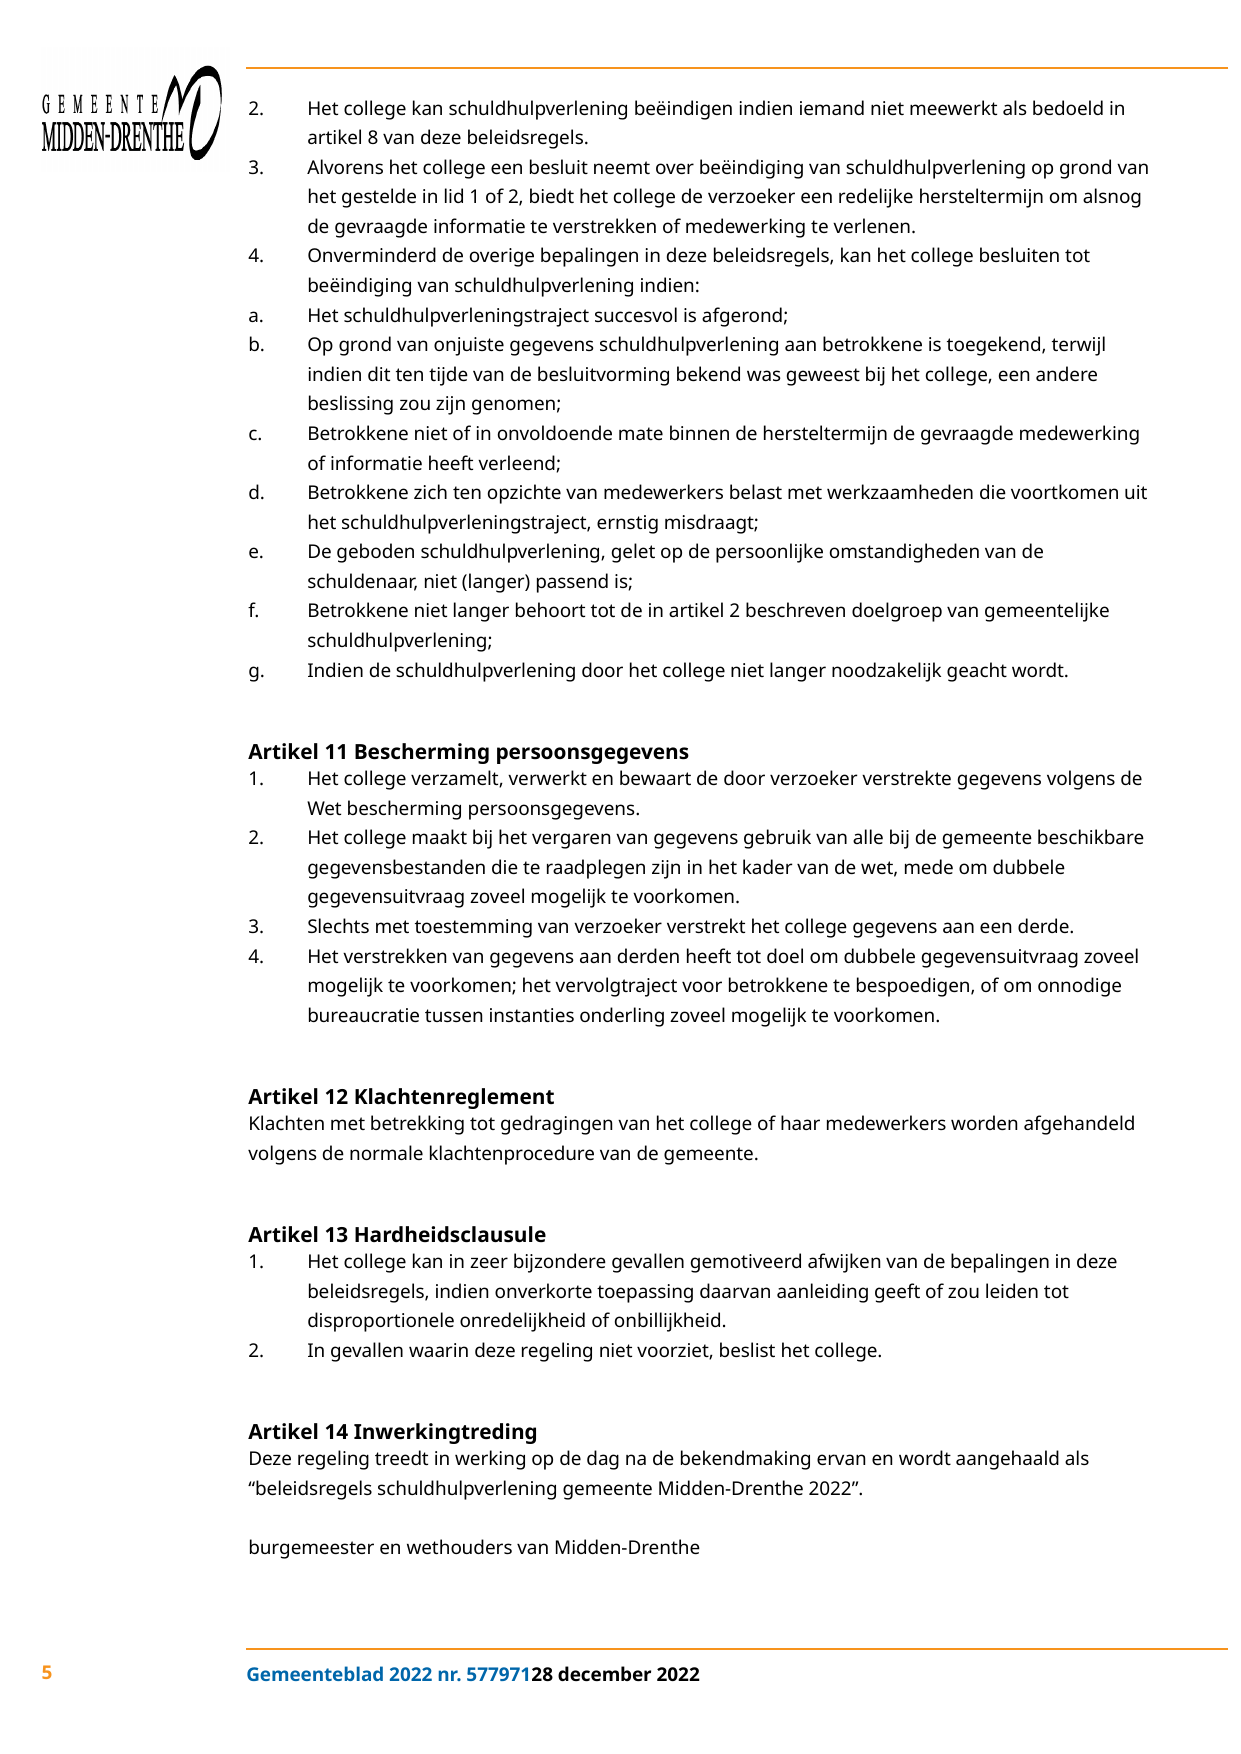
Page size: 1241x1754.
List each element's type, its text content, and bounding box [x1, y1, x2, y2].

list Het schuldhulpverleningstraject succesvol is afgerond; [248, 302, 1152, 328]
text burgemeester en wethouders van Midden-Drenthe [248, 1534, 1152, 1560]
text Deze regeling treedt in werking op de dag na de bekendmaking ervan en wordt aangehaald als “beleidsregels schuldhulpverlening gemeente Midden-Drenthe 2022”. [248, 1446, 1152, 1501]
list In gevallen waarin deze regeling niet voorziet, beslist het college. [248, 1337, 1152, 1363]
picture [41, 47, 231, 172]
text Artikel 14 Inwerkingtreding [248, 1417, 1152, 1446]
list Op grond van onjuiste gegevens schuldhulpverlening aan betrokkene is toegekend, terwijl indien dit ten tijde van de besluitvorming bekend was geweest bij het college, een andere beslissing zou zijn genomen; [248, 331, 1152, 416]
list Indien de schuldhulpverlening door het college niet langer noodzakelijk geacht wordt. [248, 657, 1152, 683]
list Slechts met toestemming van verzoeker verstrekt het college gegevens aan een derde. [248, 913, 1152, 939]
list Onverminderd de overige bepalingen in deze beleidsregels, kan het college besluiten tot beëindiging van schuldhulpverlening indien: [248, 243, 1152, 298]
list Het verstrekken van gegevens aan derden heeft tot doel om dubbele gegevensuitvraag zoveel mogelijk te voorkomen; het vervolgtraject voor betrokkene te bespoedigen, of om onnodige bureaucratie tussen instanties onderling zoveel mogelijk te voorkomen. [248, 943, 1152, 1028]
text Artikel 13 Hardheidsclausule [248, 1220, 1152, 1248]
list Het college maakt bij het vergaren van gegevens gebruik van alle bij de gemeente beschikbare gegevensbestanden die te raadplegen zijn in het kader van de wet, mede om dubbele gegevensuitvraag zoveel mogelijk te voorkomen. [248, 824, 1152, 909]
text Klachten met betrekking tot gedragingen van het college of haar medewerkers worden afgehandeld volgens de normale klachtenprocedure van de gemeente. [248, 1110, 1152, 1166]
list Alvorens het college een besluit neemt over beëindiging van schuldhulpverlening op grond van het gestelde in lid 1 of 2, biedt het college de verzoeker een redelijke hersteltermijn om alsnog de gevraagde informatie te verstrekken of medewerking te verlenen. [248, 154, 1152, 239]
list De geboden schuldhulpverlening, gelet op de persoonlijke omstandigheden van de schuldenaar, niet (langer) passend is; [248, 538, 1152, 594]
list Het college kan in zeer bijzondere gevallen gemotiveerd afwijken van de bepalingen in deze beleidsregels, indien onverkorte toepassing daarvan aanleiding geeft of zou leiden tot disproportionele onredelijkheid of onbillijkheid. [248, 1248, 1152, 1333]
text Artikel 11 Bescherming persoonsgegevens [248, 737, 1152, 765]
list Betrokkene niet of in onvoldoende mate binnen de hersteltermijn de gevraagde medewerking of informatie heeft verleend; [248, 420, 1152, 476]
text Artikel 12 Klachtenreglement [248, 1082, 1152, 1110]
list Het college kan schuldhulpverlening beëindigen indien iemand niet meewerkt als bedoeld in artikel 8 van deze beleidsregels. [248, 95, 1152, 150]
list Het college verzamelt, verwerkt en bewaart de door verzoeker verstrekte gegevens volgens de Wet bescherming persoonsgegevens. [248, 765, 1152, 821]
list Betrokkene niet langer behoort tot de in artikel 2 beschreven doelgroep van gemeentelijke schuldhulpverlening; [248, 598, 1152, 653]
list Betrokkene zich ten opzichte van medewerkers belast met werkzaamheden die voortkomen uit het schuldhulpverleningstraject, ernstig misdraagt; [248, 479, 1152, 535]
